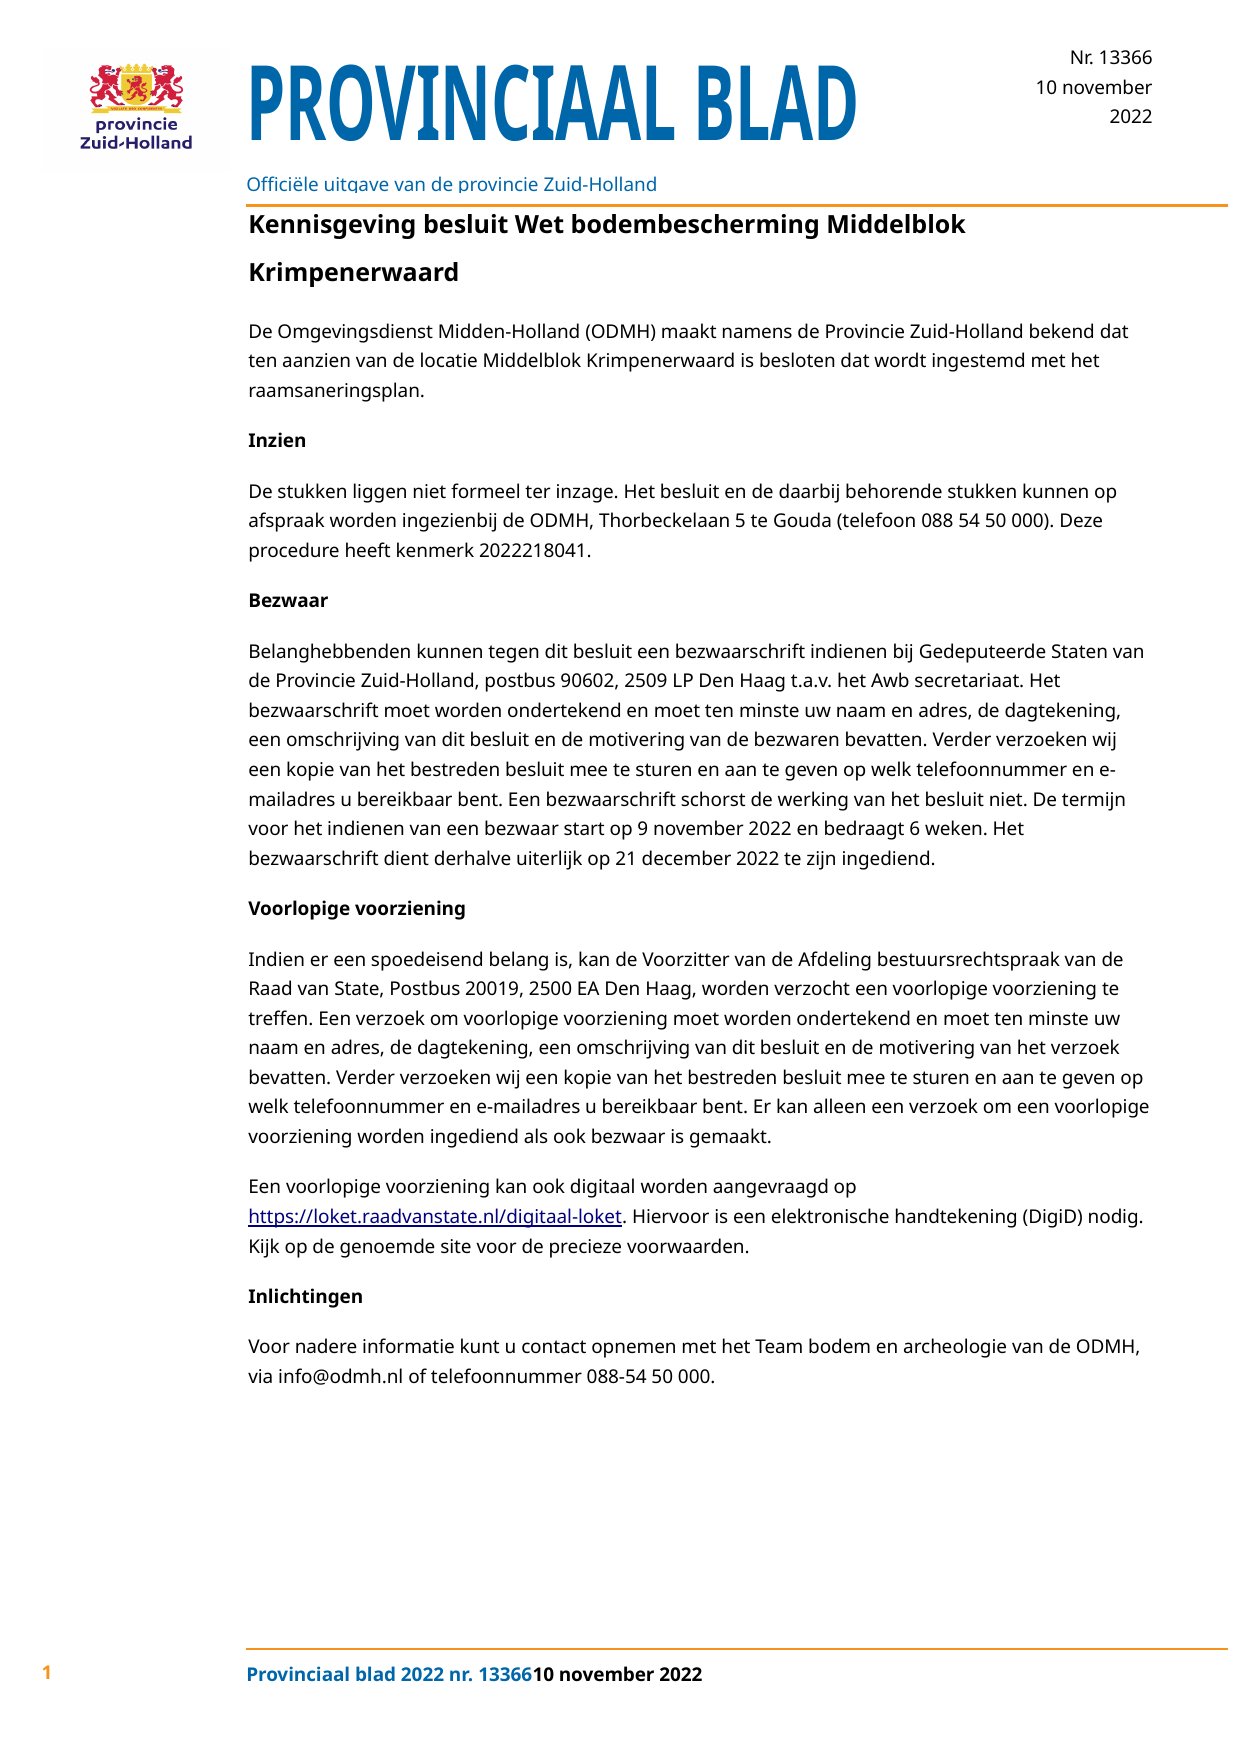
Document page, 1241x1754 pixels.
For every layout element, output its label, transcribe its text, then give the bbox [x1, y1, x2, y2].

text De stukken liggen niet formeel ter inzage. Het besluit en de daarbij behorende stukken kunnen op afspraak worden ingezienbij de ODMH, Thorbeckelaan 5 te Gouda (telefoon 088 54 50 000). Deze procedure heeft kenmerk 2022218041. [248, 478, 1152, 563]
text Inlichtingen [248, 1283, 1152, 1309]
text Inzien [248, 427, 1152, 453]
text Een voorlopige voorziening kan ook digitaal worden aangevraagd op https://loket.raadvanstate.nl/digitaal-loket. Hiervoor is een elektronische handtekening (DigiD) nodig. Kijk op de genoemde site voor de precieze voorwaarden. [248, 1174, 1152, 1259]
text Kennisgeving besluit Wet bodembescherming Middelblok Krimpenerwaard [248, 207, 1152, 288]
text Belanghebbenden kunnen tegen dit besluit een bezwaarschrift indienen bij Gedeputeerde Staten van de Provincie Zuid-Holland, postbus 90602, 2509 LP Den Haag t.a.v. het Awb secretariaat. Het bezwaarschrift moet worden ondertekend en moet ten minste uw naam en adres, de dagtekening, een omschrijving van dit besluit en de motivering van de bezwaren bevatten. Verder verzoeken wij een kopie van het bestreden besluit mee te sturen en aan te geven op welk telefoonnummer en e-mailadres u bereikbaar bent. Een bezwaarschrift schorst de werking van het besluit niet. De termijn voor het indienen van een bezwaar start op 9 november 2022 en bedraagt 6 weken. Het bezwaarschrift dient derhalve uiterlijk op 21 december 2022 te zijn ingediend. [248, 638, 1152, 871]
text Voorlopige voorziening [248, 895, 1152, 921]
text Voor nadere informatie kunt u contact opnemen met het Team bodem en archeologie van de ODMH, via info@odmh.nl of telefoonnummer 088-54 50 000. [248, 1334, 1152, 1389]
picture [41, 47, 231, 172]
text Bezwaar [248, 587, 1152, 613]
text Indien er een spoedeisend belang is, kan de Voorzitter van de Afdeling bestuursrechtspraak van de Raad van State, Postbus 20019, 2500 EA Den Haag, worden verzocht een voorlopige voorziening te treffen. Een verzoek om voorlopige voorziening moet worden ondertekend en moet ten minste uw naam en adres, de dagtekening, een omschrijving van dit besluit en de motivering van het verzoek bevatten. Verder verzoeken wij een kopie van het bestreden besluit mee te sturen en aan te geven op welk telefoonnummer en e-mailadres u bereikbaar bent. Er kan alleen een verzoek om een voorlopige voorziening worden ingediend als ook bezwaar is gemaakt. [248, 946, 1152, 1149]
text De Omgevingsdienst Midden-Holland (ODMH) maakt namens de Provincie Zuid-Holland bekend dat ten aanzien van de locatie Middelblok Krimpenerwaard is besloten dat wordt ingestemd met het raamsaneringsplan. [248, 318, 1152, 403]
